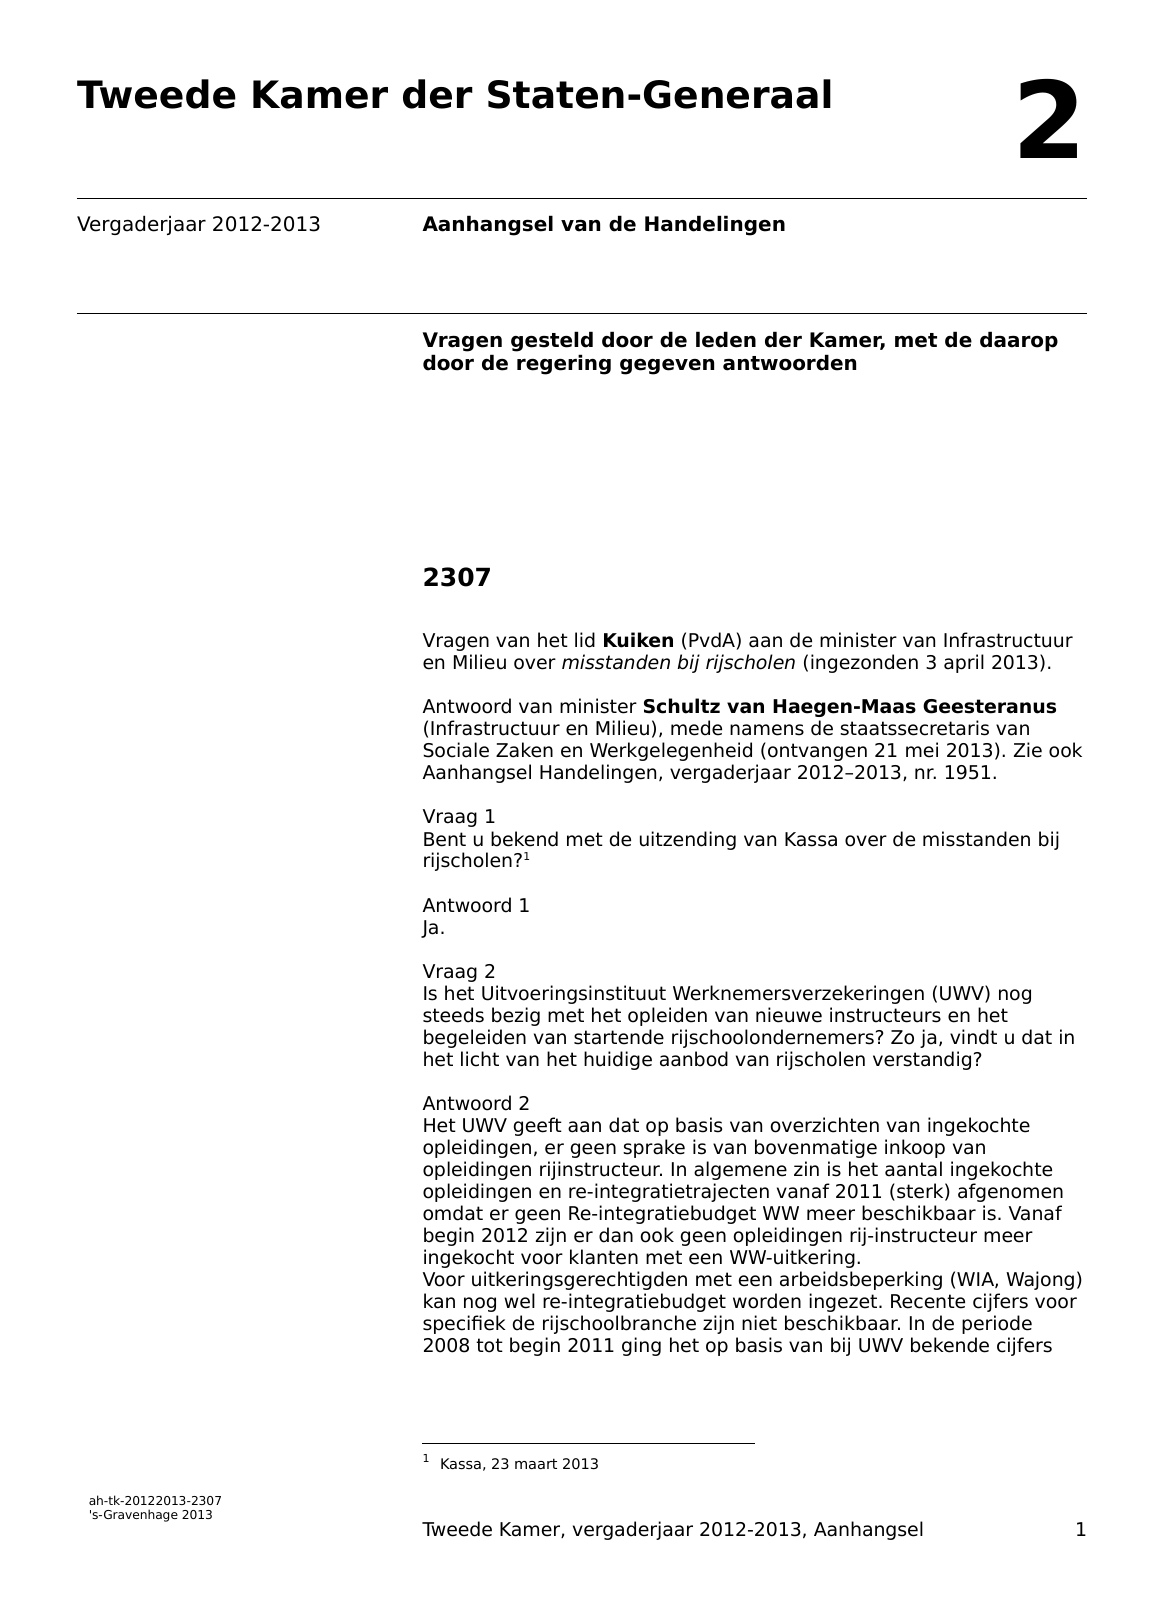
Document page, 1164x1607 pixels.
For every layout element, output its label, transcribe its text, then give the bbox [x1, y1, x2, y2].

text Antwoord 1 [422, 894, 1087, 917]
table_cell [77, 314, 422, 375]
text Het UWV geeft aan dat op basis van overzichten van ingekochte opleidingen, er geen sprake is van bovenmatige inkoop van opleidingen rijinstructeur. In algemene zin is het aantal ingekochte opleidingen en re-integratietrajecten vanaf 2011 (sterk) afgenomen omdat er geen Re-integratiebudget WW meer beschikbaar is. Vanaf begin 2012 zijn er dan ook geen opleidingen rij-instructeur meer ingekocht voor klanten met een WW-uitkering. [422, 1115, 1087, 1269]
text Vraag 2 [422, 961, 1087, 983]
text Voor uitkeringsgerechtigden met een arbeidsbeperking (WIA, Wajong) kan nog wel re-integratiebudget worden ingezet. Recente cijfers voor specifiek de rijschoolbranche zijn niet beschikbaar. In de periode 2008 tot begin 2011 ging het op basis van bij UWV bekende cijfers [422, 1269, 1087, 1357]
text Ja. [422, 917, 1087, 938]
table_header Tweede Kamer der Staten-Generaal [77, 59, 886, 198]
text Bent u bekend met de uitzending van Kassa over de misstanden bij rijscholen? [422, 828, 1087, 872]
text Kassa, 23 maart 2013 [422, 1452, 1087, 1474]
text Vraag 1 [422, 806, 1087, 828]
table_header 2 [886, 59, 1087, 198]
text 2307 [422, 563, 1087, 592]
text Vragen van het lid Kuiken (PvdA) aan de minister van Infrastructuur en Milieu over misstanden bij rijscholen (ingezonden 3 april 2013). [422, 630, 1087, 674]
text Antwoord van minister Schultz van Haegen-Maas Geesteranus (Infrastructuur en Milieu), mede namens de staatssecretaris van Sociale Zaken en Werkgelegenheid (ontvangen 21 mei 2013). Zie ook Aanhangsel Handelingen, vergaderjaar 2012–2013, nr. 1951. [422, 696, 1087, 784]
text ah-tk-20122013-2307 [88, 1494, 323, 1508]
table_cell Vergaderjaar 2012-2013 [77, 199, 422, 313]
table_cell Aanhangsel van de Handelingen [422, 199, 1087, 313]
table_cell Vragen gesteld door de leden der Kamer, met de daarop door de regering gegeven antwoorden [422, 314, 1087, 375]
text Antwoord 2 [422, 1093, 1087, 1115]
text Is het Uitvoeringsinstituut Werknemersverzekeringen (UWV) nog steeds bezig met het opleiden van nieuwe instructeurs en het begeleiden van startende rijschoolondernemers? Zo ja, vindt u dat in het licht van het huidige aanbod van rijscholen verstandig? [422, 983, 1087, 1071]
text 's-Gravenhage 2013 [88, 1508, 323, 1522]
